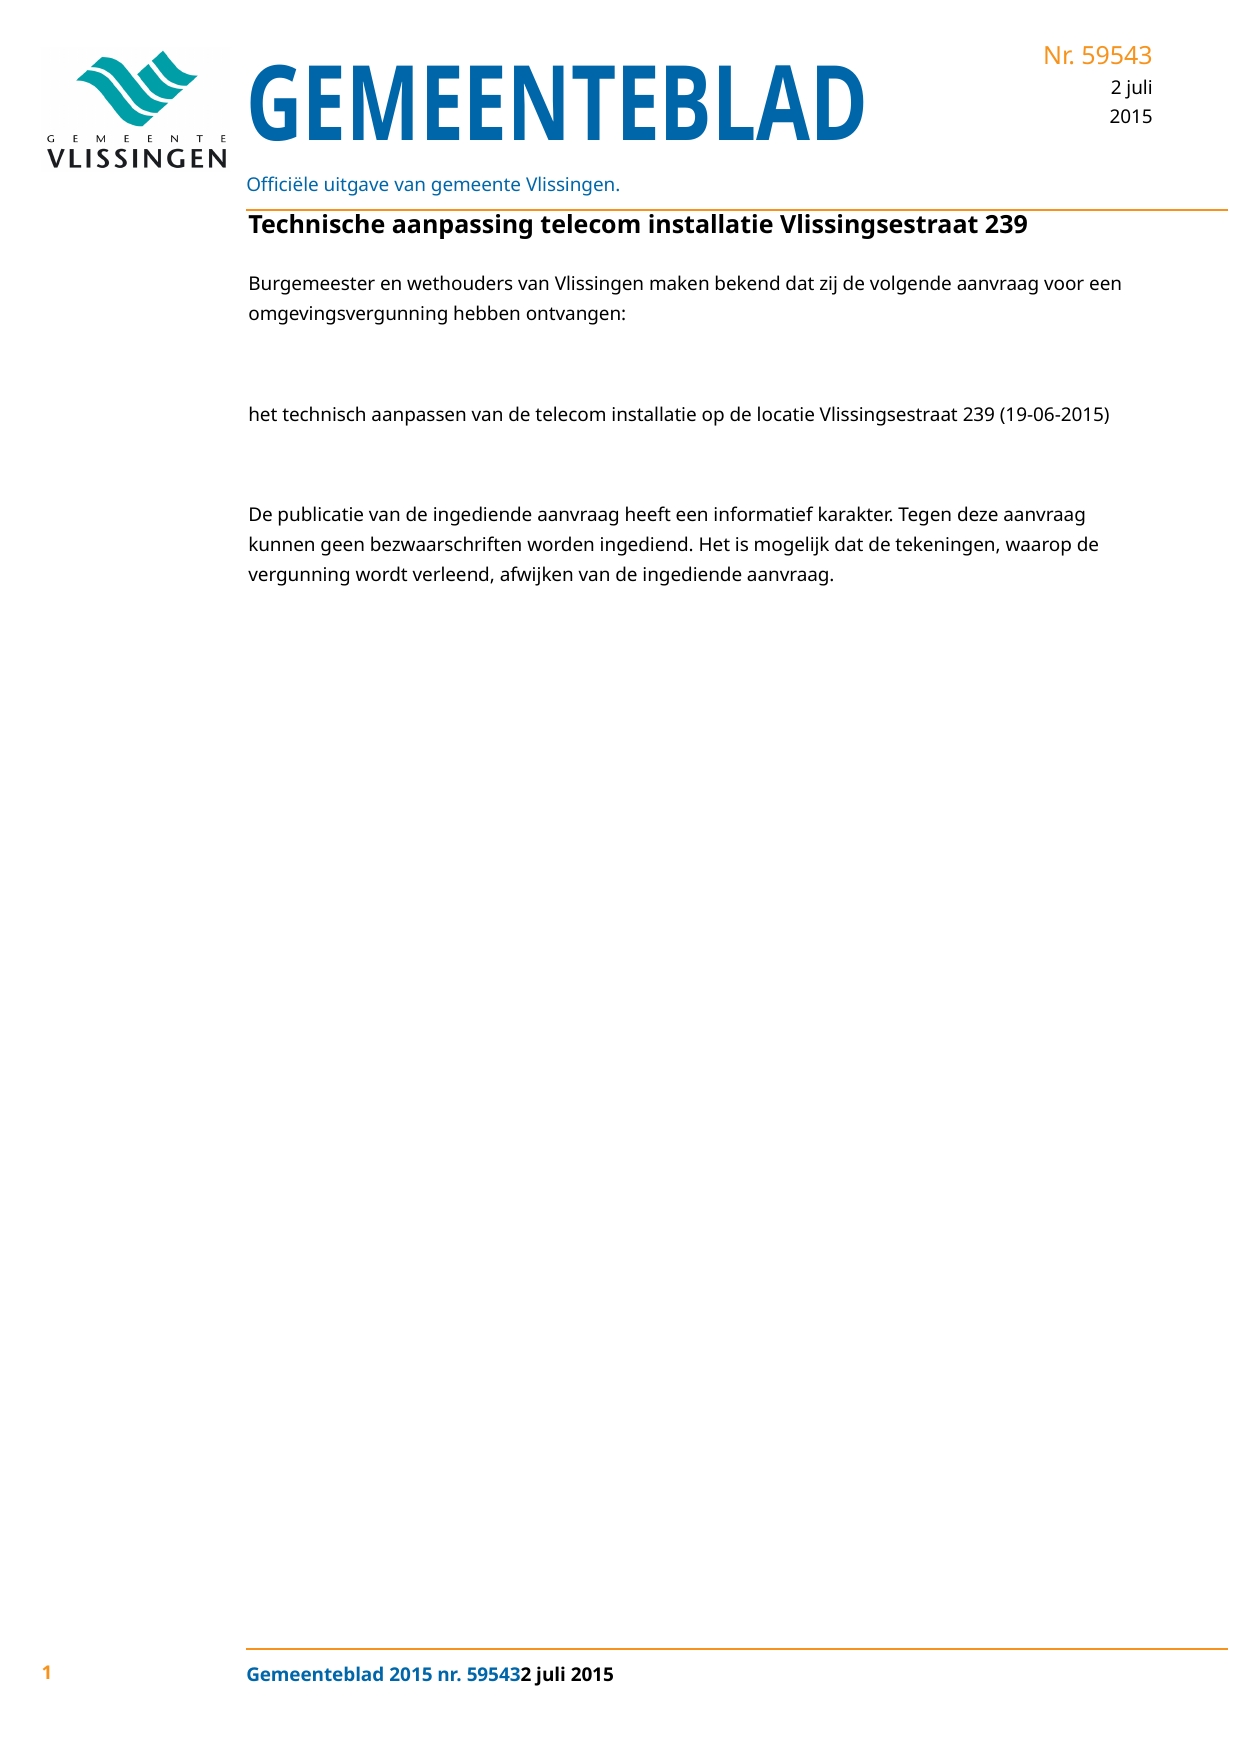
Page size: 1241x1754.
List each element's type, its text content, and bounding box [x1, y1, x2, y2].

picture [41, 47, 231, 172]
text Technische aanpassing telecom installatie Vlissingsestraat 239 [248, 211, 1152, 241]
text De publicatie van de ingediende aanvraag heeft een informatief karakter. Tegen deze aanvraag kunnen geen bezwaarschriften worden ingediend. Het is mogelijk dat de tekeningen, waarop de vergunning wordt verleend, afwijken van de ingediende aanvraag. [248, 502, 1152, 586]
text het technisch aanpassen van de telecom installatie op de locatie Vlissingsestraat 239 (19-06-2015) [248, 401, 1152, 426]
text Burgemeester en wethouders van Vlissingen maken bekend dat zij de volgende aanvraag voor een omgevingsvergunning hebben ontvangen: [248, 270, 1152, 326]
